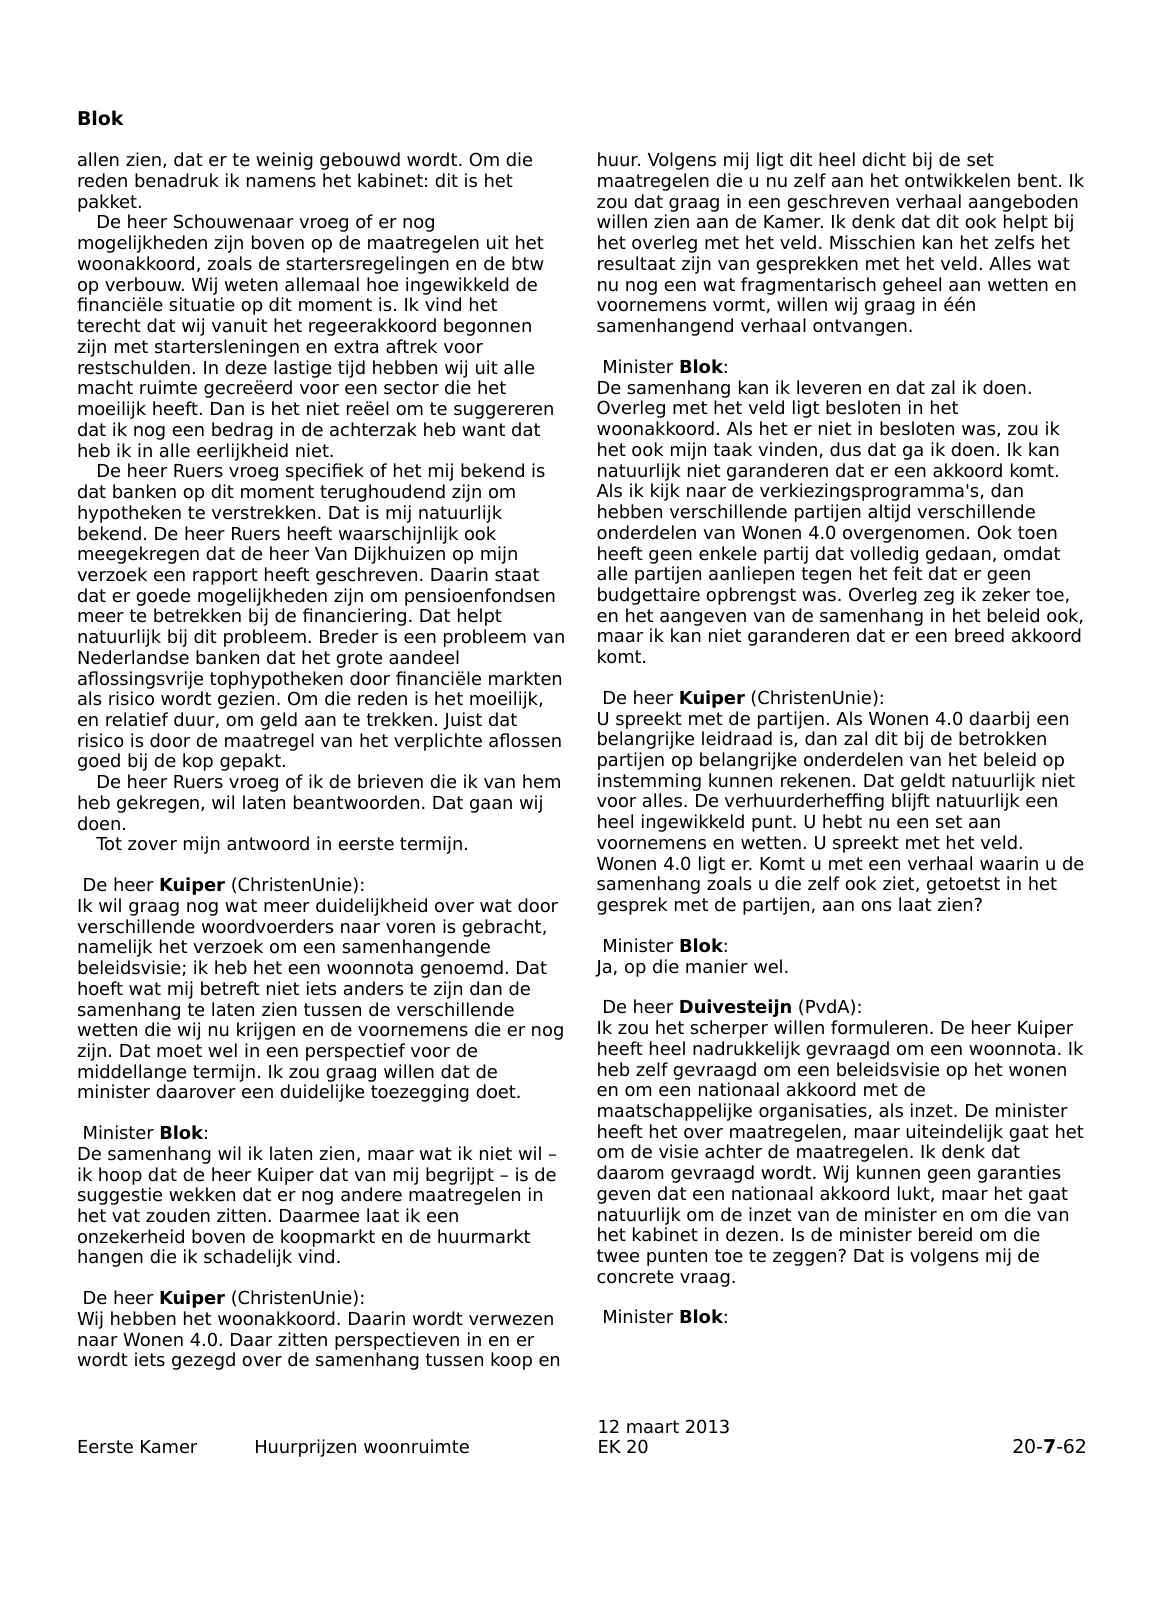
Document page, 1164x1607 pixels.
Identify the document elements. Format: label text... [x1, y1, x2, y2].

text huur. Volgens mij ligt dit heel dicht bij de set maatregelen die u nu zelf aan het ontwikkelen bent. Ik zou dat graag in een geschreven verhaal aangeboden willen zien aan de Kamer. Ik denk dat dit ook helpt bij het overleg met het veld. Misschien kan het zelfs het resultaat zijn van gesprekken met het veld. Alles wat nu nog een wat fragmentarisch geheel aan wetten en voornemens vormt, willen wij graag in één samenhangend verhaal ontvangen. [596, 150, 1087, 337]
text Ja, op die manier wel. [596, 956, 1087, 977]
text De heer Kuiper (ChristenUnie): [77, 875, 567, 896]
text De heer Schouwenaar vroeg of er nog mogelijkheden zijn boven op de maatregelen uit het woonakkoord, zoals de startersregelingen en de btw op verbouw. Wij weten allemaal hoe ingewikkeld de financiële situatie op dit moment is. Ik vind het terecht dat wij vanuit het regeerakkoord begonnen zijn met startersleningen en extra aftrek voor restschulden. In deze lastige tijd hebben wij uit alle macht ruimte gecreëerd voor een sector die het moeilijk heeft. Dan is het niet reëel om te suggereren dat ik nog een bedrag in de achterzak heb want dat heb ik in alle eerlijkheid niet. [77, 212, 567, 461]
text De heer Ruers vroeg specifiek of het mij bekend is dat banken op dit moment terughoudend zijn om hypotheken te verstrekken. Dat is mij natuurlijk bekend. De heer Ruers heeft waarschijnlijk ook meegekregen dat de heer Van Dijkhuizen op mijn verzoek een rapport heeft geschreven. Daarin staat dat er goede mogelijkheden zijn om pensioenfondsen meer te betrekken bij de financiering. Dat helpt natuurlijk bij dit probleem. Breder is een probleem van Nederlandse banken dat het grote aandeel aflossingsvrije tophypotheken door financiële markten als risico wordt gezien. Om die reden is het moeilijk, en relatief duur, om geld aan te trekken. Juist dat risico is door de maatregel van het verplichte aflossen goed bij de kop gepakt. [77, 461, 567, 772]
text De heer Kuiper (ChristenUnie): [77, 1288, 567, 1309]
text De heer Kuiper (ChristenUnie): [596, 688, 1087, 708]
text Ik wil graag nog wat meer duidelijkheid over wat door verschillende woordvoerders naar voren is gebracht, namelijk het verzoek om een samenhangende beleidsvisie; ik heb het een woonnota genoemd. Dat hoeft wat mij betreft niet iets anders te zijn dan de samenhang te laten zien tussen de verschillende wetten die wij nu krijgen en de voornemens die er nog zijn. Dat moet wel in een perspectief voor de middellange termijn. Ik zou graag willen dat de minister daarover een duidelijke toezegging doet. [77, 896, 567, 1103]
text De heer Ruers vroeg of ik de brieven die ik van hem heb gekregen, wil laten beantwoorden. Dat gaan wij doen. [77, 772, 567, 834]
text Minister Blok: [596, 357, 1087, 377]
text Minister Blok: [596, 1307, 1087, 1328]
text Minister Blok: [77, 1123, 567, 1144]
text De samenhang kan ik leveren en dat zal ik doen. Overleg met het veld ligt besloten in het woonakkoord. Als het er niet in besloten was, zou ik het ook mijn taak vinden, dus dat ga ik doen. Ik kan natuurlijk niet garanderen dat er een akkoord komt. Als ik kijk naar de verkiezingsprogramma's, dan hebben verschillende partijen altijd verschillende onderdelen van Wonen 4.0 overgenomen. Ook toen heeft geen enkele partij dat volledig gedaan, omdat alle partijen aanliepen tegen het feit dat er geen budgettaire opbrengst was. Overleg zeg ik zeker toe, en het aangeven van de samenhang in het beleid ook, maar ik kan niet garanderen dat er een breed akkoord komt. [596, 377, 1087, 668]
text Minister Blok: [596, 936, 1087, 956]
text Wij hebben het woonakkoord. Daarin wordt verwezen naar Wonen 4.0. Daar zitten perspectieven in en er wordt iets gezegd over de samenhang tussen koop en [77, 1309, 567, 1371]
text De samenhang wil ik laten zien, maar wat ik niet wil – ik hoop dat de heer Kuiper dat van mij begrijpt – is de suggestie wekken dat er nog andere maatregelen in het vat zouden zitten. Daarmee laat ik een onzekerheid boven de koopmarkt en de huurmarkt hangen die ik schadelijk vind. [77, 1144, 567, 1268]
text De heer Duivesteijn (PvdA): [596, 997, 1087, 1018]
text Ik zou het scherper willen formuleren. De heer Kuiper heeft heel nadrukkelijk gevraagd om een woonnota. Ik heb zelf gevraagd om een beleidsvisie op het wonen en om een nationaal akkoord met de maatschappelijke organisaties, als inzet. De minister heeft het over maatregelen, maar uiteindelijk gaat het om de visie achter de maatregelen. Ik denk dat daarom gevraagd wordt. Wij kunnen geen garanties geven dat een nationaal akkoord lukt, maar het gaat natuurlijk om de inzet van de minister en om die van het kabinet in dezen. Is de minister bereid om die twee punten toe te zeggen? Dat is volgens mij de concrete vraag. [596, 1018, 1087, 1287]
text U spreekt met de partijen. Als Wonen 4.0 daarbij een belangrijke leidraad is, dan zal dit bij de betrokken partijen op belangrijke onderdelen van het beleid op instemming kunnen rekenen. Dat geldt natuurlijk niet voor alles. De verhuurderheffing blijft natuurlijk een heel ingewikkeld punt. U hebt nu een set aan voornemens en wetten. U spreekt met het veld. Wonen 4.0 ligt er. Komt u met een verhaal waarin u de samenhang zoals u die zelf ook ziet, getoetst in het gesprek met de partijen, aan ons laat zien? [596, 708, 1087, 916]
text Tot zover mijn antwoord in eerste termijn. [77, 834, 567, 855]
text allen zien, dat er te weinig gebouwd wordt. Om die reden benadruk ik namens het kabinet: dit is het pakket. [77, 150, 567, 212]
